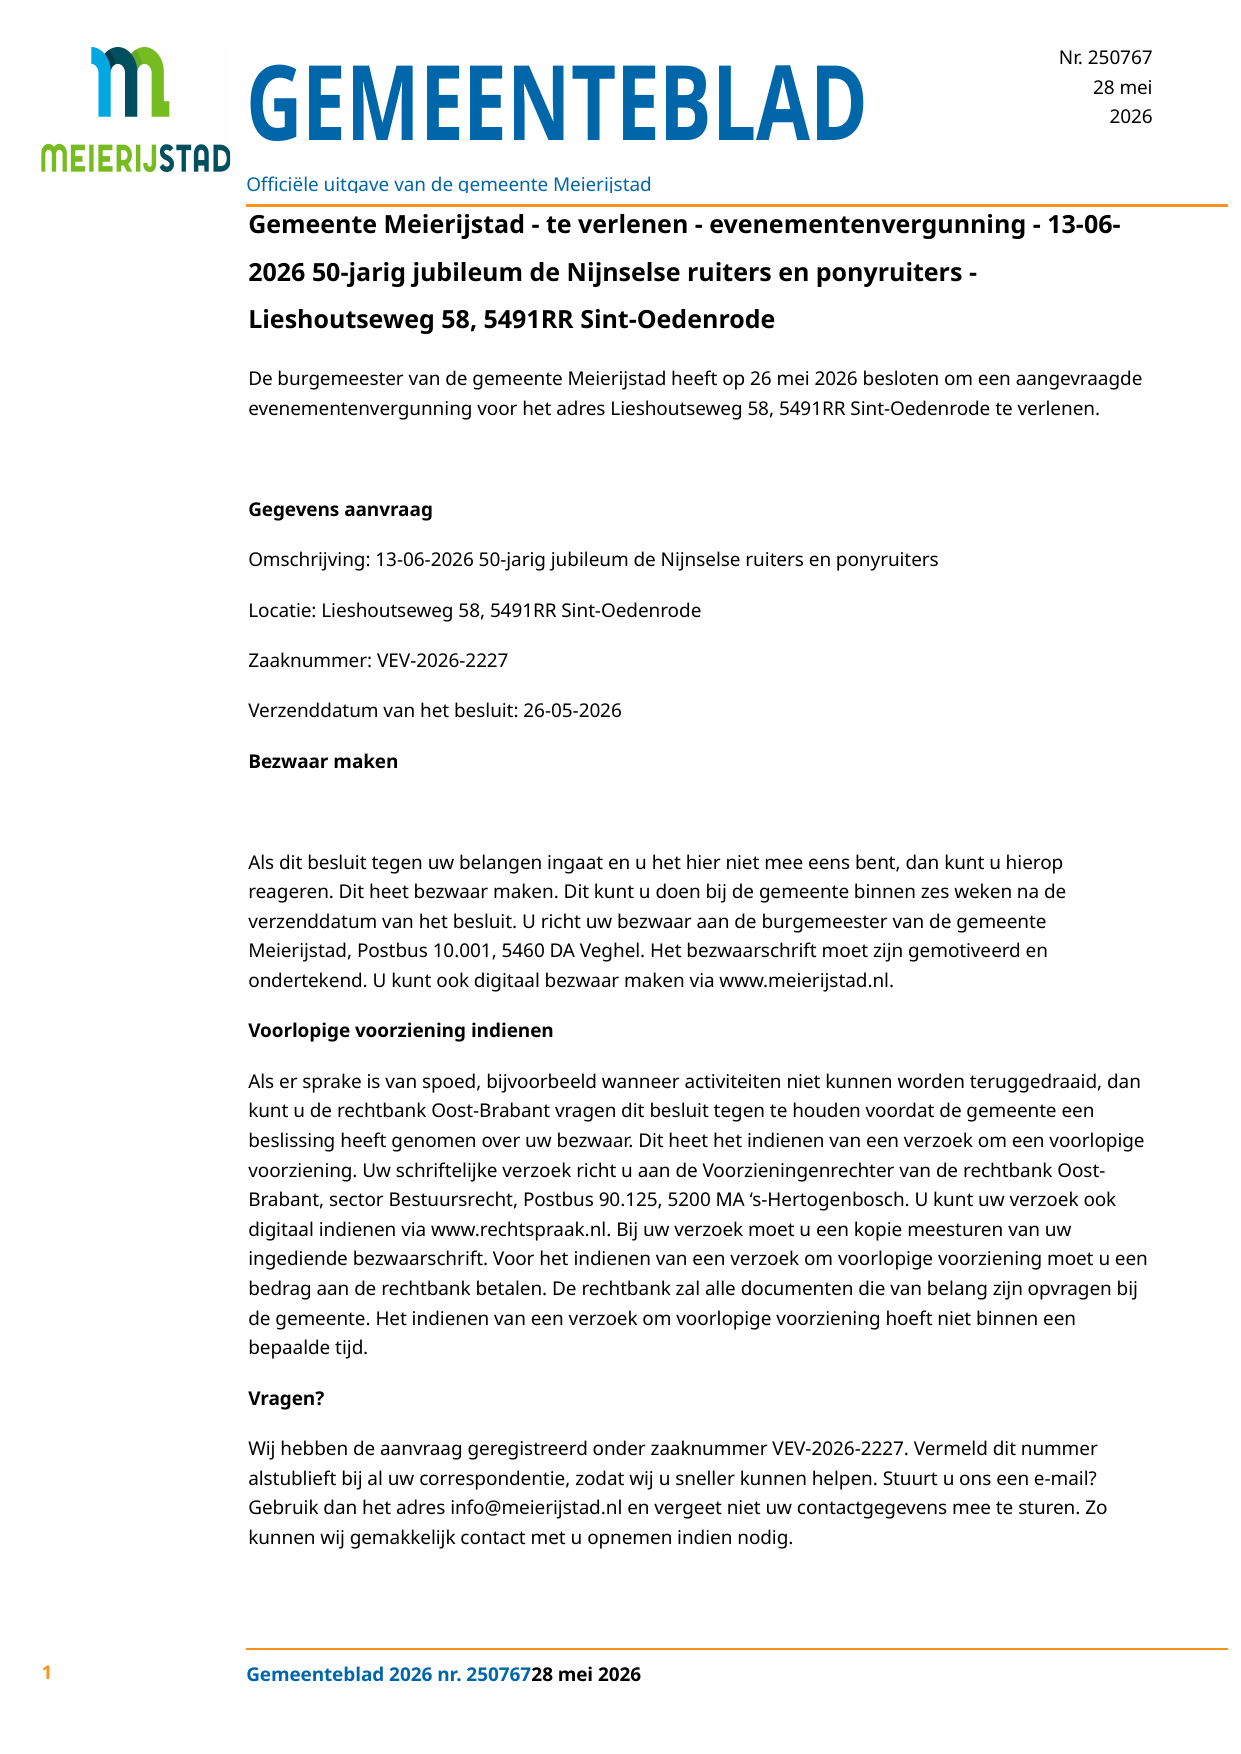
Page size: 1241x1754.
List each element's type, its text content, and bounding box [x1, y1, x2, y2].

text Omschrijving: 13-06-2026 50-jarig jubileum de Nijnselse ruiters en ponyruiters [248, 546, 1152, 572]
text Als dit besluit tegen uw belangen ingaat en u het hier niet mee eens bent, dan kunt u hierop reageren. Dit heet bezwaar maken. Dit kunt u doen bij de gemeente binnen zes weken na de verzenddatum van het besluit. U richt uw bezwaar aan de burgemeester van de gemeente Meierijstad, Postbus 10.001, 5460 DA Veghel. Het bezwaarschrift moet zijn gemotiveerd en ondertekend. U kunt ook digitaal bezwaar maken via www.meierijstad.nl. [248, 849, 1152, 993]
text Bezwaar maken [248, 748, 1152, 774]
text Gegevens aanvraag [248, 496, 1152, 522]
text Vragen? [248, 1385, 1152, 1410]
text Zaaknummer: VEV-2026-2227 [248, 647, 1152, 673]
text Voorlopige voorziening indienen [248, 1018, 1152, 1043]
text Gemeente Meierijstad - te verlenen - evenementenvergunning - 13-06-2026 50-jarig jubileum de Nijnselse ruiters en ponyruiters - Lieshoutseweg 58, 5491RR Sint-Oedenrode [248, 207, 1152, 336]
picture [41, 47, 231, 172]
text Wij hebben de aanvraag geregistreerd onder zaaknummer VEV-2026-2227. Vermeld dit nummer alstublieft bij al uw correspondentie, zodat wij u sneller kunnen helpen. Stuurt u ons een e-mail? Gebruik dan het adres info@meierijstad.nl en vergeet niet uw contactgegevens mee te sturen. Zo kunnen wij gemakkelijk contact met u opnemen indien nodig. [248, 1435, 1152, 1549]
text De burgemeester van de gemeente Meierijstad heeft op 26 mei 2026 besloten om een aangevraagde evenementenvergunning voor het adres Lieshoutseweg 58, 5491RR Sint-Oedenrode te verlenen. [248, 366, 1152, 421]
text Verzenddatum van het besluit: 26-05-2026 [248, 698, 1152, 723]
text Locatie: Lieshoutseweg 58, 5491RR Sint-Oedenrode [248, 597, 1152, 622]
text Als er sprake is van spoed, bijvoorbeeld wanneer activiteiten niet kunnen worden teruggedraaid, dan kunt u de rechtbank Oost-Brabant vragen dit besluit tegen te houden voordat de gemeente een beslissing heeft genomen over uw bezwaar. Dit heet het indienen van een verzoek om een voorlopige voorziening. Uw schriftelijke verzoek richt u aan de Voorzieningenrechter van de rechtbank Oost-Brabant, sector Bestuursrecht, Postbus 90.125, 5200 MA ‘s-Hertogenbosch. U kunt uw verzoek ook digitaal indienen via www.rechtspraak.nl. Bij uw verzoek moet u een kopie meesturen van uw ingediende bezwaarschrift. Voor het indienen van een verzoek om voorlopige voorziening moet u een bedrag aan de rechtbank betalen. De rechtbank zal alle documenten die van belang zijn opvragen bij de gemeente. Het indienen van een verzoek om voorlopige voorziening hoeft niet binnen een bepaalde tijd. [248, 1068, 1152, 1360]
